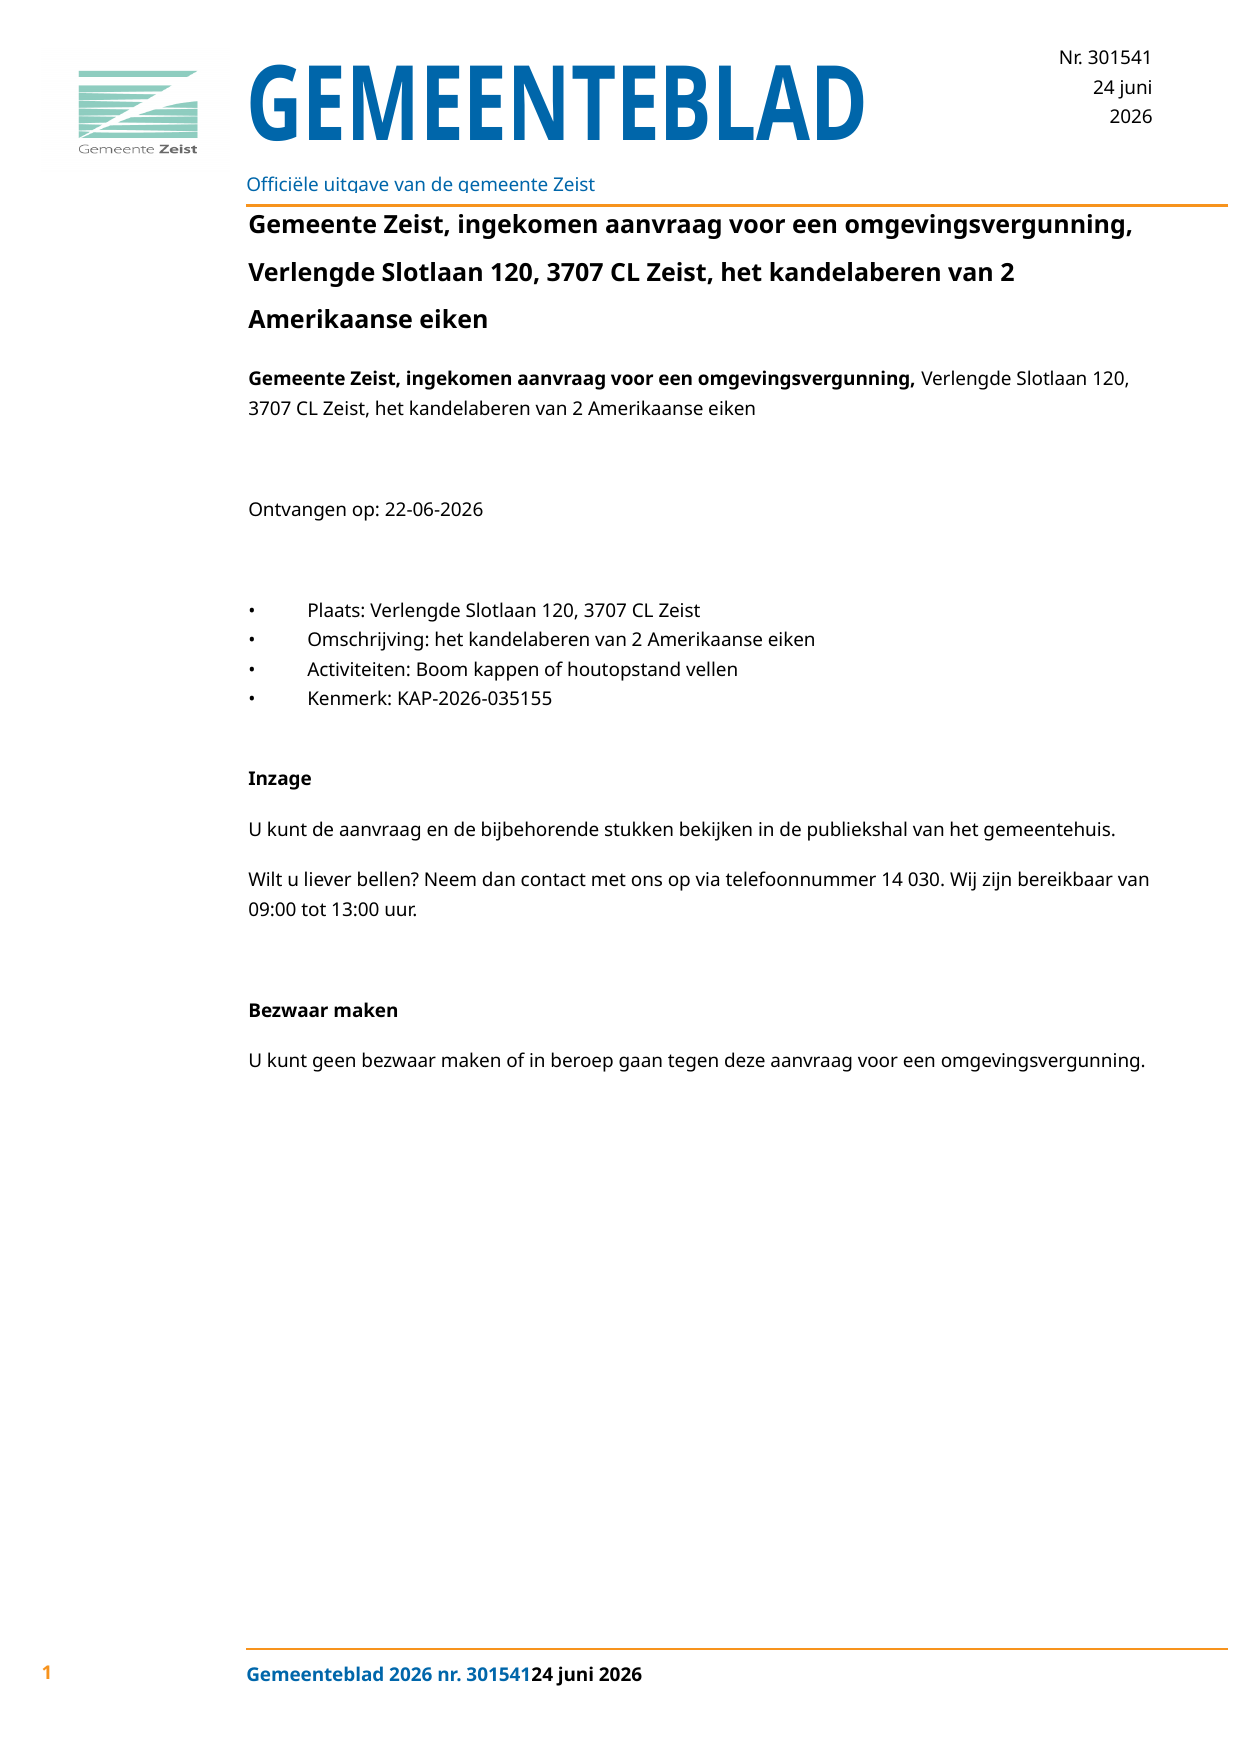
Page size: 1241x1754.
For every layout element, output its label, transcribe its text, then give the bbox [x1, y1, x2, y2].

picture [41, 47, 231, 172]
text U kunt geen bezwaar maken of in beroep gaan tegen deze aanvraag voor een omgevingsvergunning. [248, 1047, 1152, 1073]
text Wilt u liever bellen? Neem dan contact met ons op via telefoonnummer 14 030. Wij zijn bereikbaar van 09:00 tot 13:00 uur. [248, 866, 1152, 922]
text Gemeente Zeist, ingekomen aanvraag voor een omgevingsvergunning, Verlengde Slotlaan 120, 3707 CL Zeist, het kandelaberen van 2 Amerikaanse eiken [248, 207, 1152, 336]
text Bezwaar maken [248, 997, 1152, 1022]
list Omschrijving: het kandelaberen van 2 Amerikaanse eiken [248, 626, 1152, 652]
text Gemeente Zeist, ingekomen aanvraag voor een omgevingsvergunning, Verlengde Slotlaan 120, 3707 CL Zeist, het kandelaberen van 2 Amerikaanse eiken [248, 366, 1152, 421]
list Kenmerk: KAP-2026-035155 [248, 686, 1152, 711]
text Inzage [248, 766, 1152, 791]
list Activiteiten: Boom kappen of houtopstand vellen [248, 656, 1152, 682]
text Ontvangen op: 22-06-2026 [248, 496, 1152, 522]
text U kunt de aanvraag en de bijbehorende stukken bekijken in de publiekshal van het gemeentehuis. [248, 816, 1152, 842]
list Plaats: Verlengde Slotlaan 120, 3707 CL Zeist [248, 597, 1152, 622]
